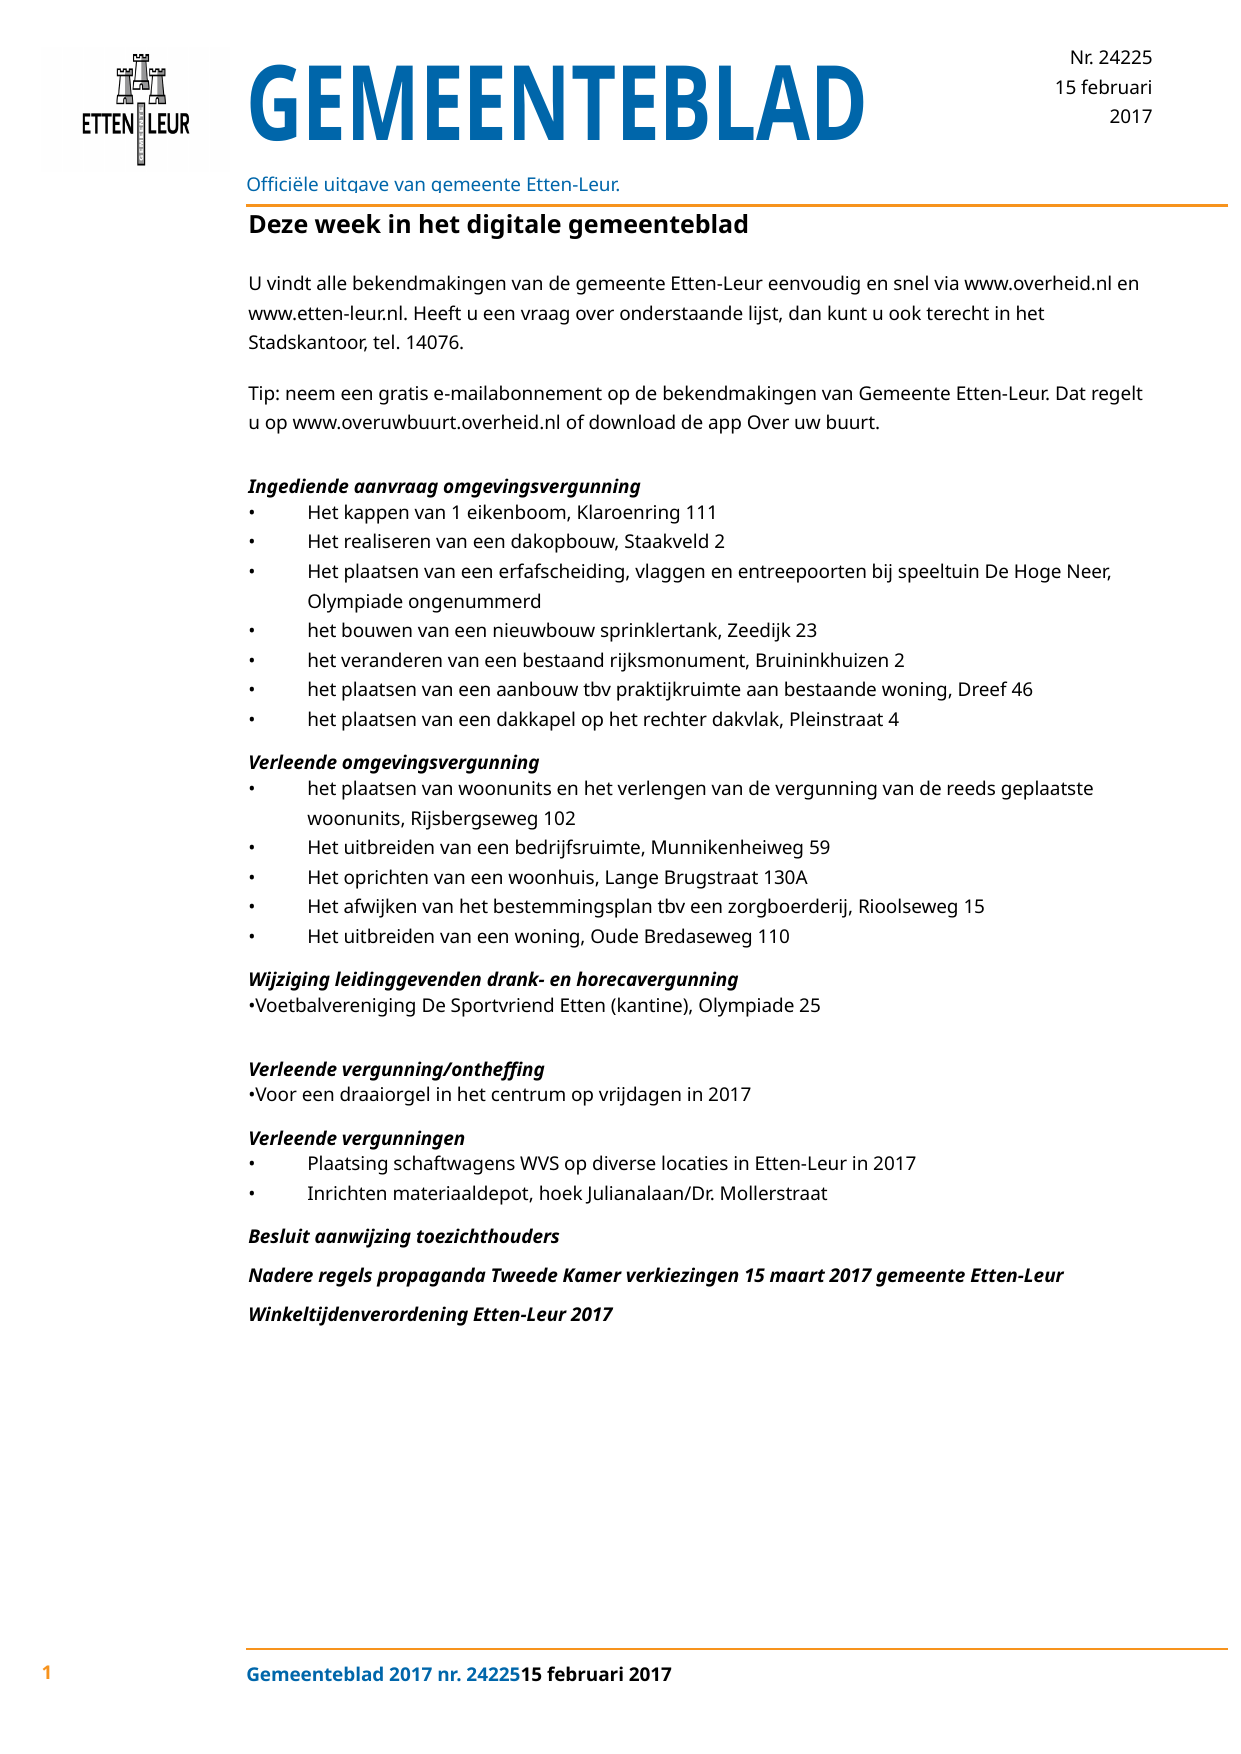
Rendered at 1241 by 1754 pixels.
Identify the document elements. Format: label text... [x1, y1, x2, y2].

list Het plaatsen van een erfafscheiding, vlaggen en entreepoorten bij speeltuin De Hoge Neer, Olympiade ongenummerd [248, 558, 1152, 614]
text Verleende vergunning/ontheffing [248, 1056, 1152, 1082]
list het bouwen van een nieuwbouw sprinklertank, Zeedijk 23 [248, 617, 1152, 643]
text U vindt alle bekendmakingen van de gemeente Etten-Leur eenvoudig en snel via www.overheid.nl en www.etten-leur.nl. Heeft u een vraag over onderstaande lijst, dan kunt u ook terecht in het Stadskantoor, tel. 14076. [248, 270, 1152, 355]
text Nadere regels propaganda Tweede Kamer verkiezingen 15 maart 2017 gemeente Etten-Leur [248, 1262, 1152, 1288]
text Deze week in het digitale gemeenteblad [248, 207, 1152, 241]
list Het realiseren van een dakopbouw, Staakveld 2 [248, 529, 1152, 554]
text •Voetbalvereniging De Sportvriend Etten (kantine), Olympiade 25 [248, 992, 1152, 1018]
list Het oprichten van een woonhuis, Lange Brugstraat 130A [248, 864, 1152, 889]
picture [41, 47, 231, 172]
list Inrichten materiaaldepot, hoek Julianalaan/Dr. Mollerstraat [248, 1180, 1152, 1206]
list Het afwijken van het bestemmingsplan tbv een zorgboerderij, Rioolseweg 15 [248, 893, 1152, 919]
text Tip: neem een gratis e-mailabonnement op de bekendmakingen van Gemeente Etten-Leur. Dat regelt u op www.overuwbuurt.overheid.nl of download de app Over uw buurt. [248, 380, 1152, 435]
list Plaatsing schaftwagens WVS op diverse locaties in Etten-Leur in 2017 [248, 1150, 1152, 1176]
text Wijziging leidinggevenden drank- en horecavergunning [248, 966, 1152, 992]
list het plaatsen van een dakkapel op het rechter dakvlak, Pleinstraat 4 [248, 706, 1152, 732]
list Het kappen van 1 eikenboom, Klaroenring 111 [248, 499, 1152, 525]
text Ingediende aanvraag omgevingsvergunning [248, 473, 1152, 499]
text Besluit aanwijzing toezichthouders [248, 1223, 1152, 1249]
list het plaatsen van woonunits en het verlengen van de vergunning van de reeds geplaatste woonunits, Rijsbergseweg 102 [248, 775, 1152, 830]
text Verleende omgevingsvergunning [248, 749, 1152, 775]
list het plaatsen van een aanbouw tbv praktijkruimte aan bestaande woning, Dreef 46 [248, 677, 1152, 702]
text Winkeltijdenverordening Etten-Leur 2017 [248, 1302, 1152, 1327]
text Verleende vergunningen [248, 1125, 1152, 1150]
list het veranderen van een bestaand rijksmonument, Bruininkhuizen 2 [248, 647, 1152, 673]
list Het uitbreiden van een woning, Oude Bredaseweg 110 [248, 923, 1152, 949]
text •Voor een draaiorgel in het centrum op vrijdagen in 2017 [248, 1082, 1152, 1107]
list Het uitbreiden van een bedrijfsruimte, Munnikenheiweg 59 [248, 834, 1152, 860]
